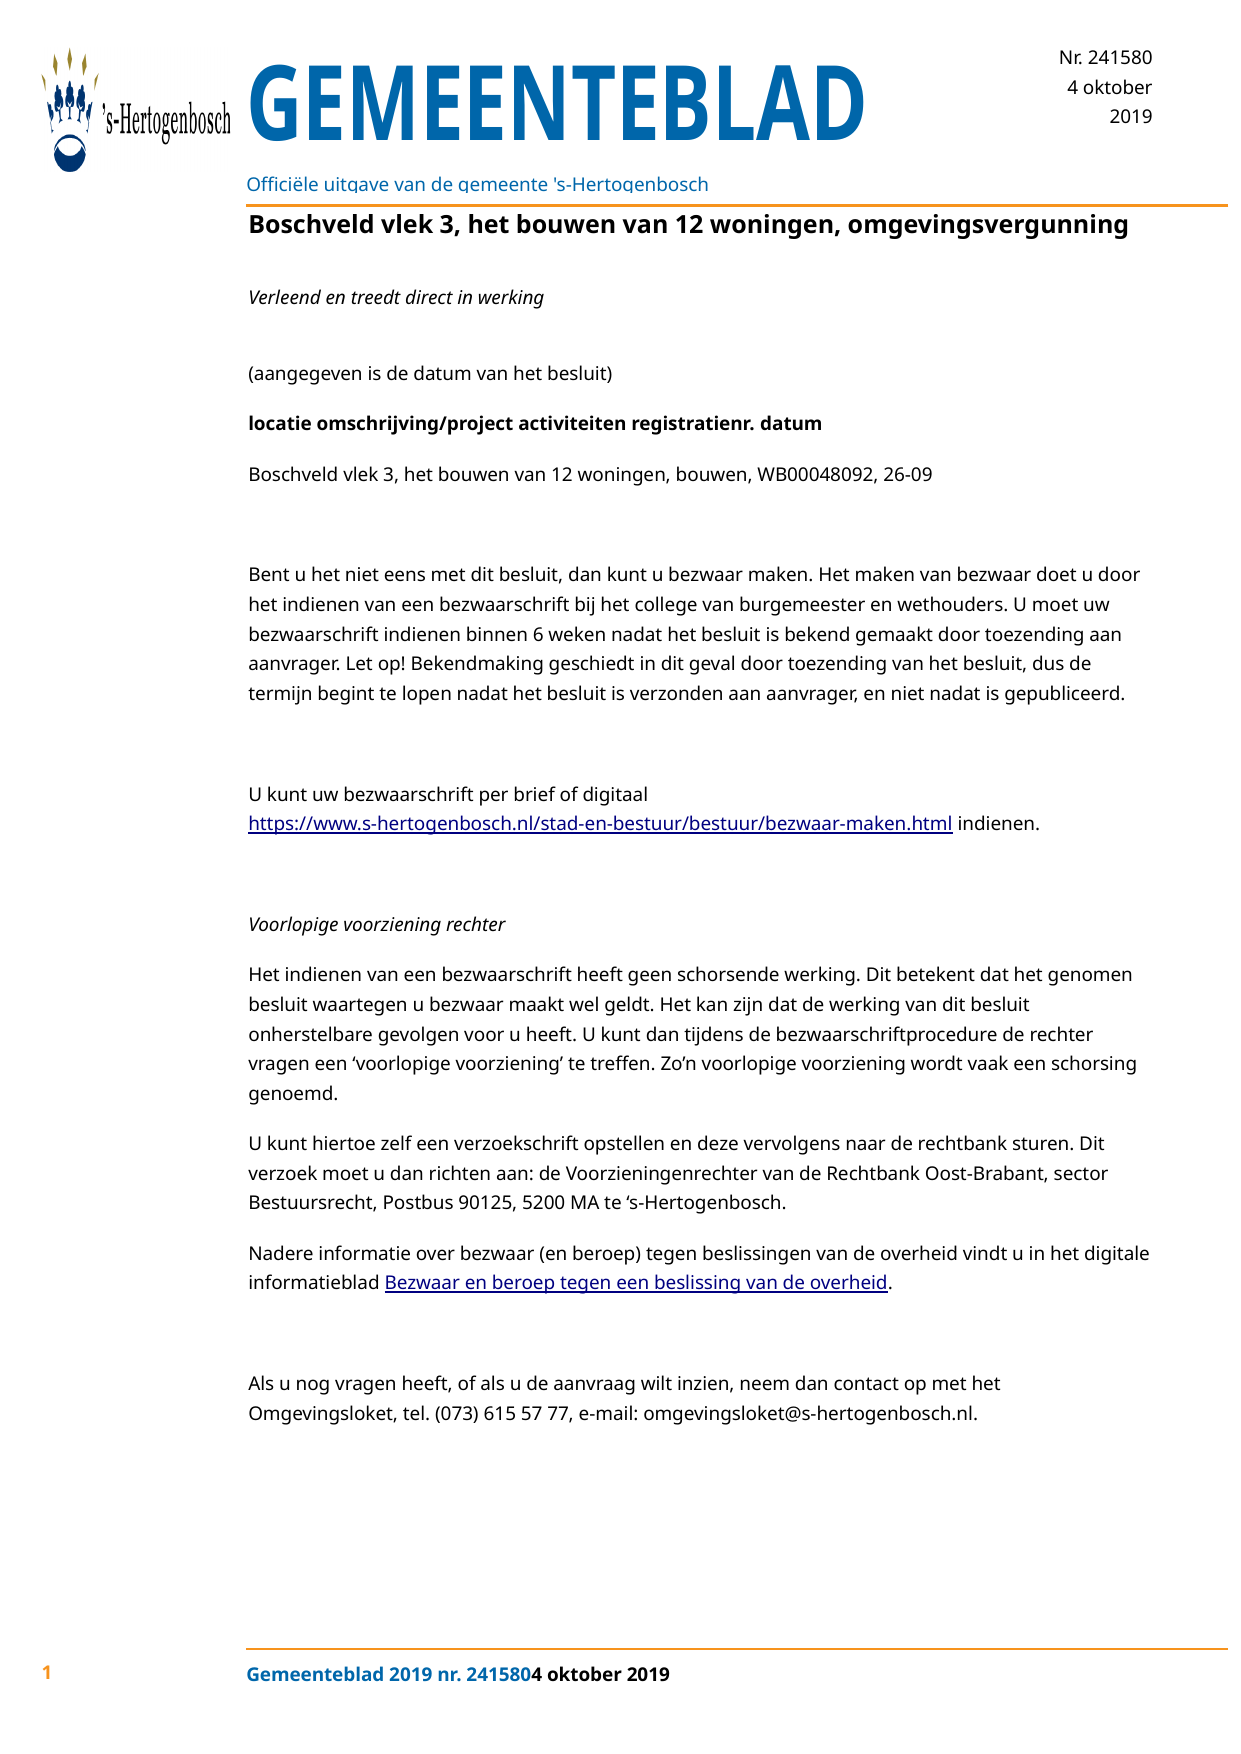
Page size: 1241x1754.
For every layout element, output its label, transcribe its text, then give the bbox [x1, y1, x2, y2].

text (aangegeven is de datum van het besluit) [248, 360, 1152, 386]
text locatie omschrijving/project activiteiten registratienr. datum [248, 410, 1152, 436]
text U kunt uw bezwaarschrift per brief of digitaal https://www.s-hertogenbosch.nl/stad-en-bestuur/bestuur/bezwaar-maken.html indienen. [248, 781, 1152, 836]
text Als u nog vragen heeft, of als u de aanvraag wilt inzien, neem dan contact op met het Omgevingsloket, tel. (073) 615 57 77, e-mail: omgevingsloket@s-hertogenbosch.nl. [248, 1370, 1152, 1426]
text Boschveld vlek 3, het bouwen van 12 woningen, omgevingsvergunning [248, 207, 1152, 241]
text U kunt hiertoe zelf een verzoekschrift opstellen en deze vervolgens naar de rechtbank sturen. Dit verzoek moet u dan richten aan: de Voorzieningenrechter van de Rechtbank Oost-Brabant, sector Bestuursrecht, Postbus 90125, 5200 MA te ‘s-Hertogenbosch. [248, 1130, 1152, 1215]
picture [41, 47, 231, 172]
text Bent u het niet eens met dit besluit, dan kunt u bezwaar maken. Het maken van bezwaar doet u door het indienen van een bezwaarschrift bij het college van burgemeester en wethouders. U moet uw bezwaarschrift indienen binnen 6 weken nadat het besluit is bekend gemaakt door toezending aan aanvrager. Let op! Bekendmaking geschiedt in dit geval door toezending van het besluit, dus de termijn begint te lopen nadat het besluit is verzonden aan aanvrager, en niet nadat is gepubliceerd. [248, 562, 1152, 706]
text Het indienen van een bezwaarschrift heeft geen schorsende werking. Dit betekent dat het genomen besluit waartegen u bezwaar maakt wel geldt. Het kan zijn dat de werking van dit besluit onherstelbare gevolgen voor u heeft. U kunt dan tijdens de bezwaarschriftprocedure de rechter vragen een ‘voorlopige voorziening’ te treffen. Zo’n voorlopige voorziening wordt vaak een schorsing genoemd. [248, 962, 1152, 1106]
text Nadere informatie over bezwaar (en beroep) tegen beslissingen van de overheid vindt u in het digitale informatieblad Bezwaar en beroep tegen een beslissing van de overheid. [248, 1240, 1152, 1295]
text Voorlopige voorziening rechter [248, 911, 1152, 937]
text Verleend en treedt direct in werking [248, 284, 1152, 309]
text Boschveld vlek 3, het bouwen van 12 woningen, bouwen, WB00048092, 26-09 [248, 461, 1152, 487]
